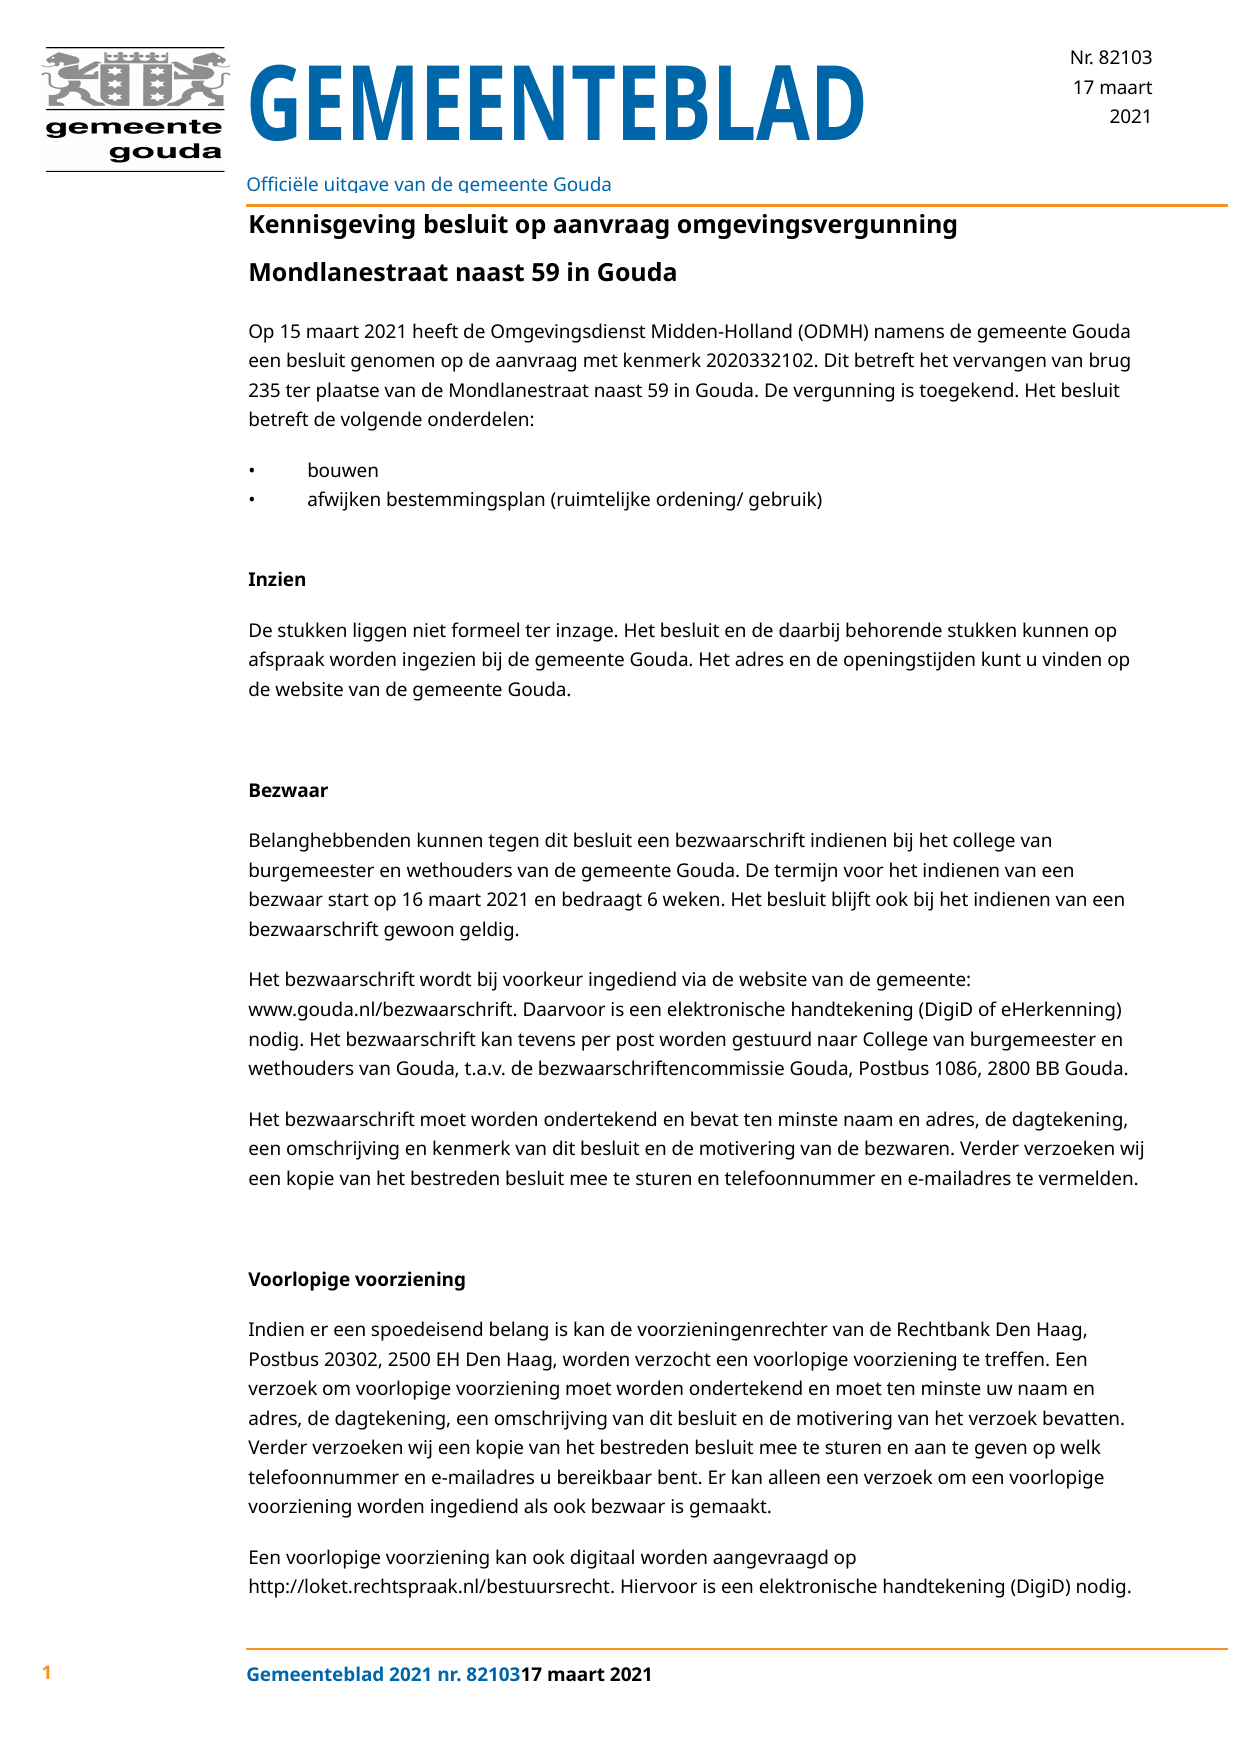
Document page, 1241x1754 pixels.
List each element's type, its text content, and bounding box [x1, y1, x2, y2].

list afwijken bestemmingsplan (ruimtelijke ordening/ gebruik) [248, 487, 1152, 512]
list bouwen [248, 457, 1152, 483]
text Het bezwaarschrift wordt bij voorkeur ingediend via de website van de gemeente: www.gouda.nl/bezwaarschrift. Daarvoor is een elektronische handtekening (DigiD of eHerkenning) nodig. Het bezwaarschrift kan tevens per post worden gestuurd naar College van burgemeester en wethouders van Gouda, t.a.v. de bezwaarschriftencommissie Gouda, Postbus 1086, 2800 BB Gouda. [248, 967, 1152, 1081]
text Het bezwaarschrift moet worden ondertekend en bevat ten minste naam en adres, de dagtekening, een omschrijving en kenmerk van dit besluit en de motivering van de bezwaren. Verder verzoeken wij een kopie van het bestreden besluit mee te sturen en telefoonnummer en e-mailadres te vermelden. [248, 1106, 1152, 1191]
text Belanghebbenden kunnen tegen dit besluit een bezwaarschrift indienen bij het college van burgemeester en wethouders van de gemeente Gouda. De termijn voor het indienen van een bezwaar start op 16 maart 2021 en bedraagt 6 weken. Het besluit blijft ook bij het indienen van een bezwaarschrift gewoon geldig. [248, 827, 1152, 942]
text Voorlopige voorziening [248, 1266, 1152, 1292]
text Indien er een spoedeisend belang is kan de voorzieningenrechter van de Rechtbank Den Haag, Postbus 20302, 2500 EH Den Haag, worden verzocht een voorlopige voorziening te treffen. Een verzoek om voorlopige voorziening moet worden ondertekend en moet ten minste uw naam en adres, de dagtekening, een omschrijving van dit besluit en de motivering van het verzoek bevatten. Verder verzoeken wij een kopie van het bestreden besluit mee te sturen en aan te geven op welk telefoonnummer en e-mailadres u bereikbaar bent. Er kan alleen een verzoek om een voorlopige voorziening worden ingediend als ook bezwaar is gemaakt. [248, 1316, 1152, 1519]
text De stukken liggen niet formeel ter inzage. Het besluit en de daarbij behorende stukken kunnen op afspraak worden ingezien bij de gemeente Gouda. Het adres en de openingstijden kunt u vinden op de website van de gemeente Gouda. [248, 617, 1152, 702]
picture [41, 47, 231, 172]
text Op 15 maart 2021 heeft de Omgevingsdienst Midden-Holland (ODMH) namens de gemeente Gouda een besluit genomen op de aanvraag met kenmerk 2020332102. Dit betreft het vervangen van brug 235 ter plaatse van de Mondlanestraat naast 59 in Gouda. De vergunning is toegekend. Het besluit betreft de volgende onderdelen: [248, 318, 1152, 432]
text Een voorlopige voorziening kan ook digitaal worden aangevraagd op http://loket.rechtspraak.nl/bestuursrecht. Hiervoor is een elektronische handtekening (DigiD) nodig. [248, 1544, 1152, 1599]
text Bezwaar [248, 777, 1152, 803]
text Inzien [248, 567, 1152, 592]
text Kennisgeving besluit op aanvraag omgevingsvergunning Mondlanestraat naast 59 in Gouda [248, 207, 1152, 288]
